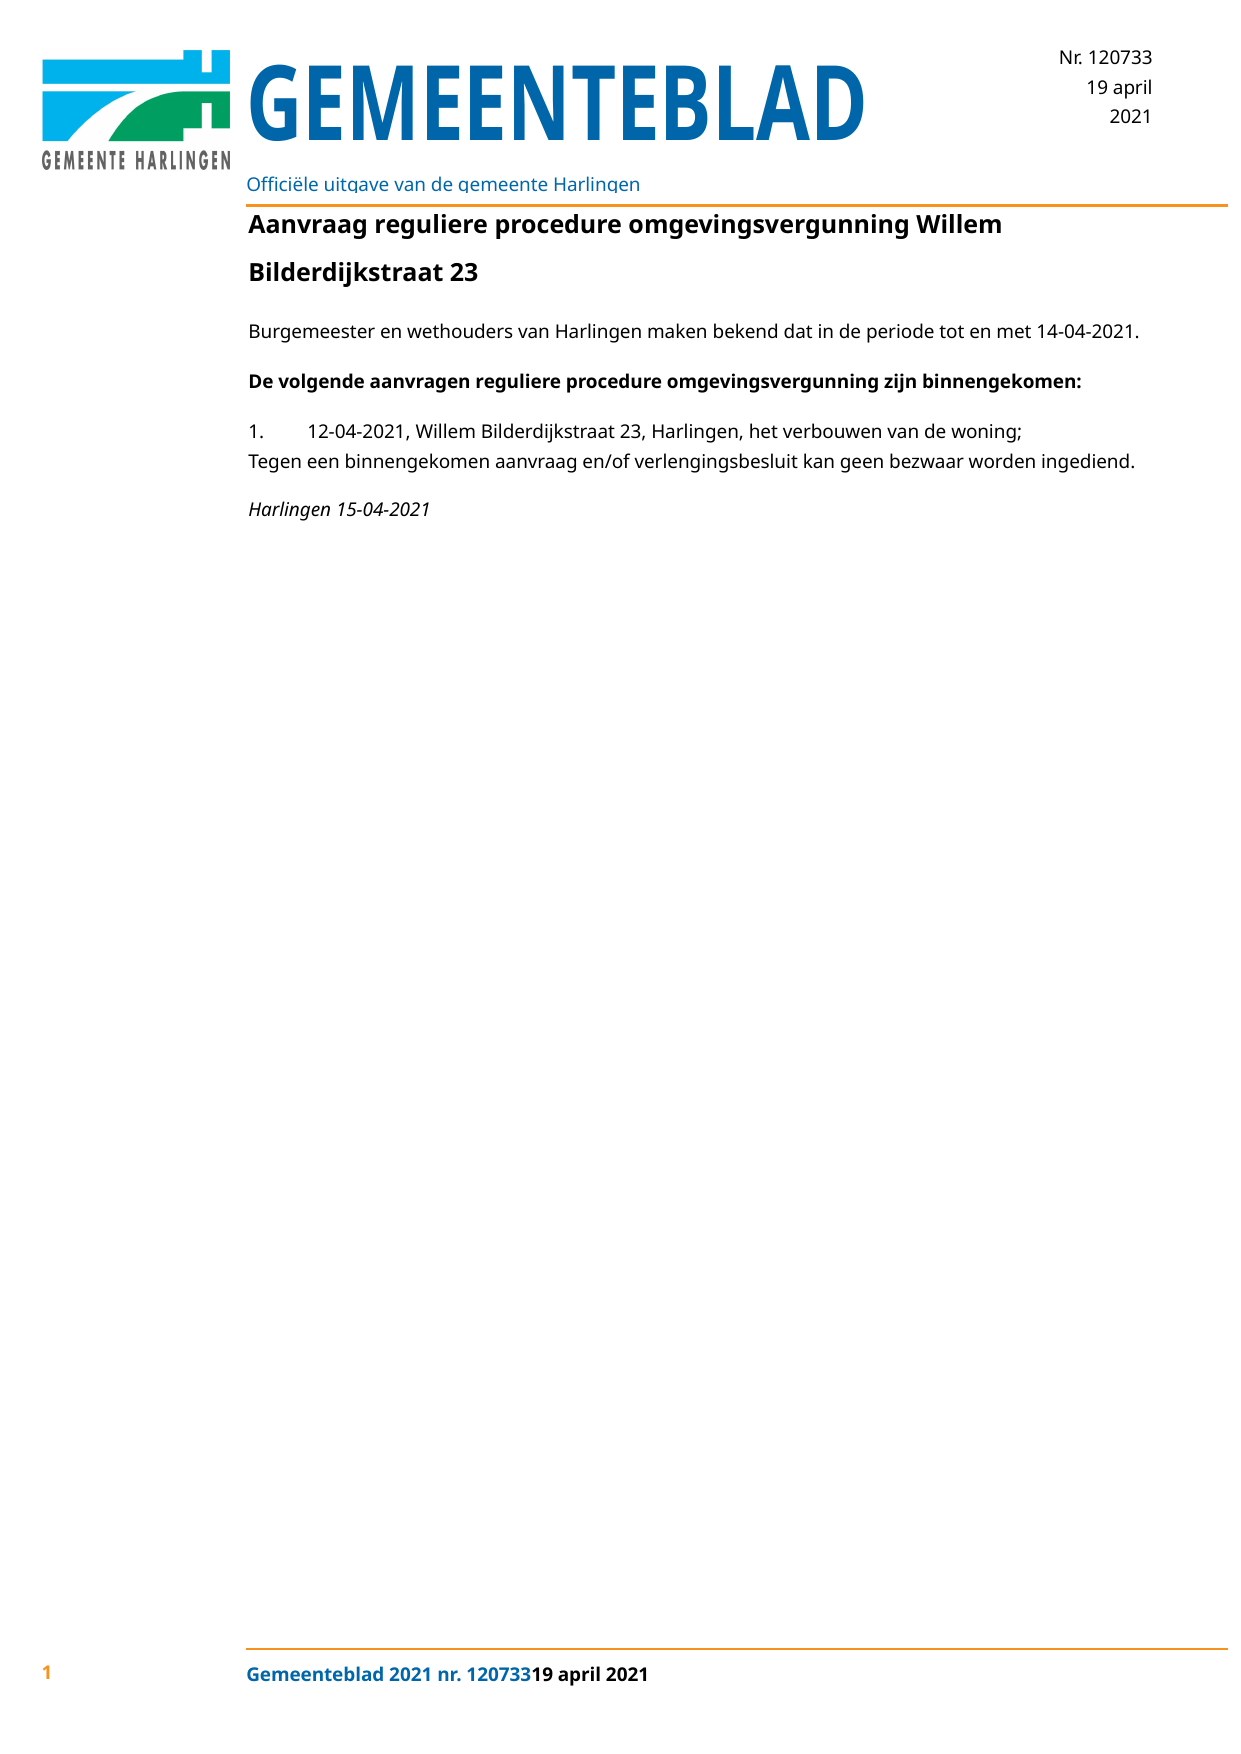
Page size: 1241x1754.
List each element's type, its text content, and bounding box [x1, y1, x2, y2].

list 12-04-2021, Willem Bilderdijkstraat 23, Harlingen, het verbouwen van de woning; [248, 419, 1152, 444]
text Harlingen 15-04-2021 [248, 496, 1152, 522]
picture [41, 47, 231, 172]
text Aanvraag reguliere procedure omgevingsvergunning Willem Bilderdijkstraat 23 [248, 207, 1152, 288]
text Burgemeester en wethouders van Harlingen maken bekend dat in de periode tot en met 14-04-2021. [248, 318, 1152, 344]
text Tegen een binnengekomen aanvraag en/of verlengingsbesluit kan geen bezwaar worden ingediend. [248, 448, 1152, 474]
text De volgende aanvragen reguliere procedure omgevingsvergunning zijn binnengekomen: [248, 368, 1152, 394]
